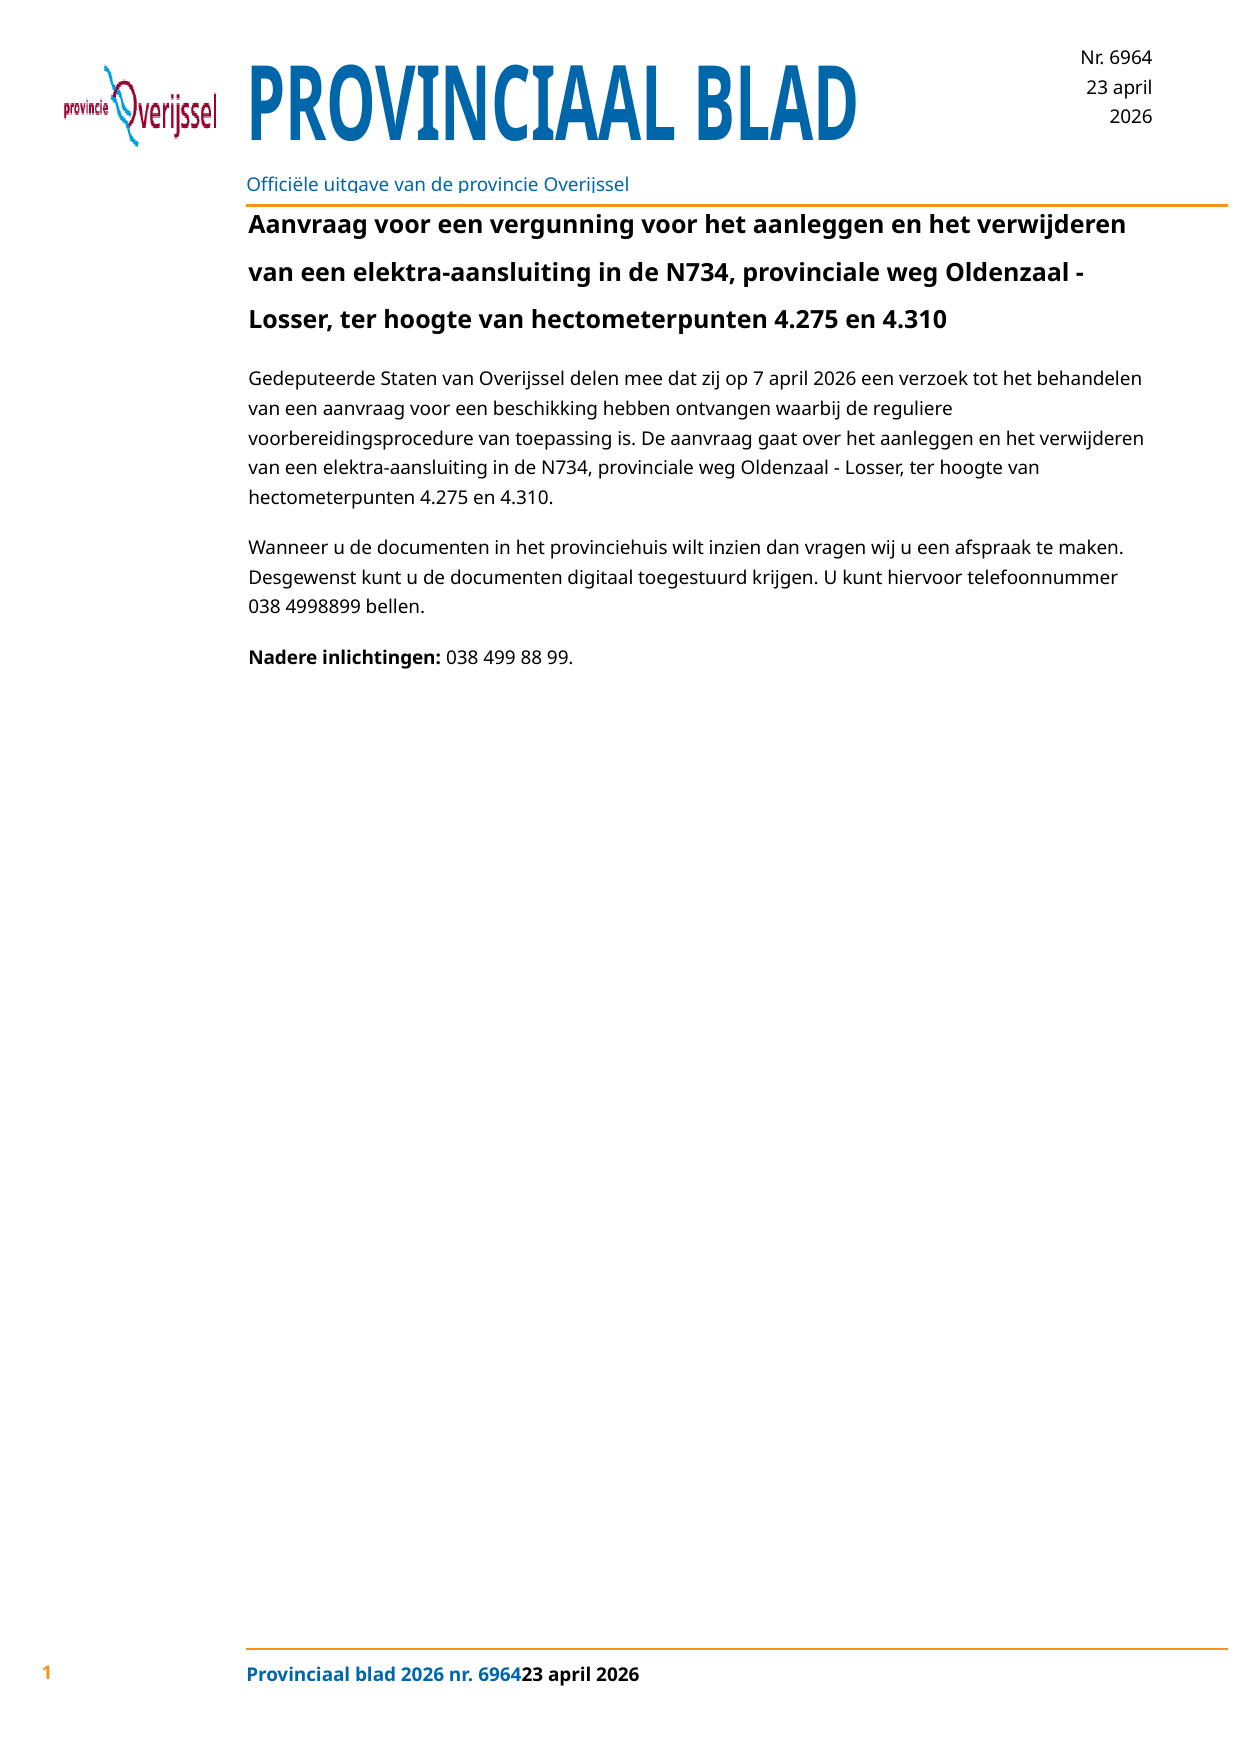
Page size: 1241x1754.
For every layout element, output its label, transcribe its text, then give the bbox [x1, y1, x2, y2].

text Gedeputeerde Staten van Overijssel delen mee dat zij op 7 april 2026 een verzoek tot het behandelen van een aanvraag voor een beschikking hebben ontvangen waarbij de reguliere voorbereidingsprocedure van toepassing is. De aanvraag gaat over het aanleggen en het verwijderen van een elektra-aansluiting in de N734, provinciale weg Oldenzaal - Losser, ter hoogte van hectometerpunten 4.275 en 4.310. [248, 366, 1152, 509]
picture [41, 47, 231, 172]
text Wanneer u de documenten in het provinciehuis wilt inzien dan vragen wij u een afspraak te maken. Desgewenst kunt u de documenten digitaal toegestuurd krijgen. U kunt hiervoor telefoonnummer 038 4998899 bellen. [248, 534, 1152, 619]
text Nadere inlichtingen: 038 499 88 99. [248, 644, 1152, 669]
text Aanvraag voor een vergunning voor het aanleggen en het verwijderen van een elektra-aansluiting in de N734, provinciale weg Oldenzaal - Losser, ter hoogte van hectometerpunten 4.275 en 4.310 [248, 207, 1152, 336]
